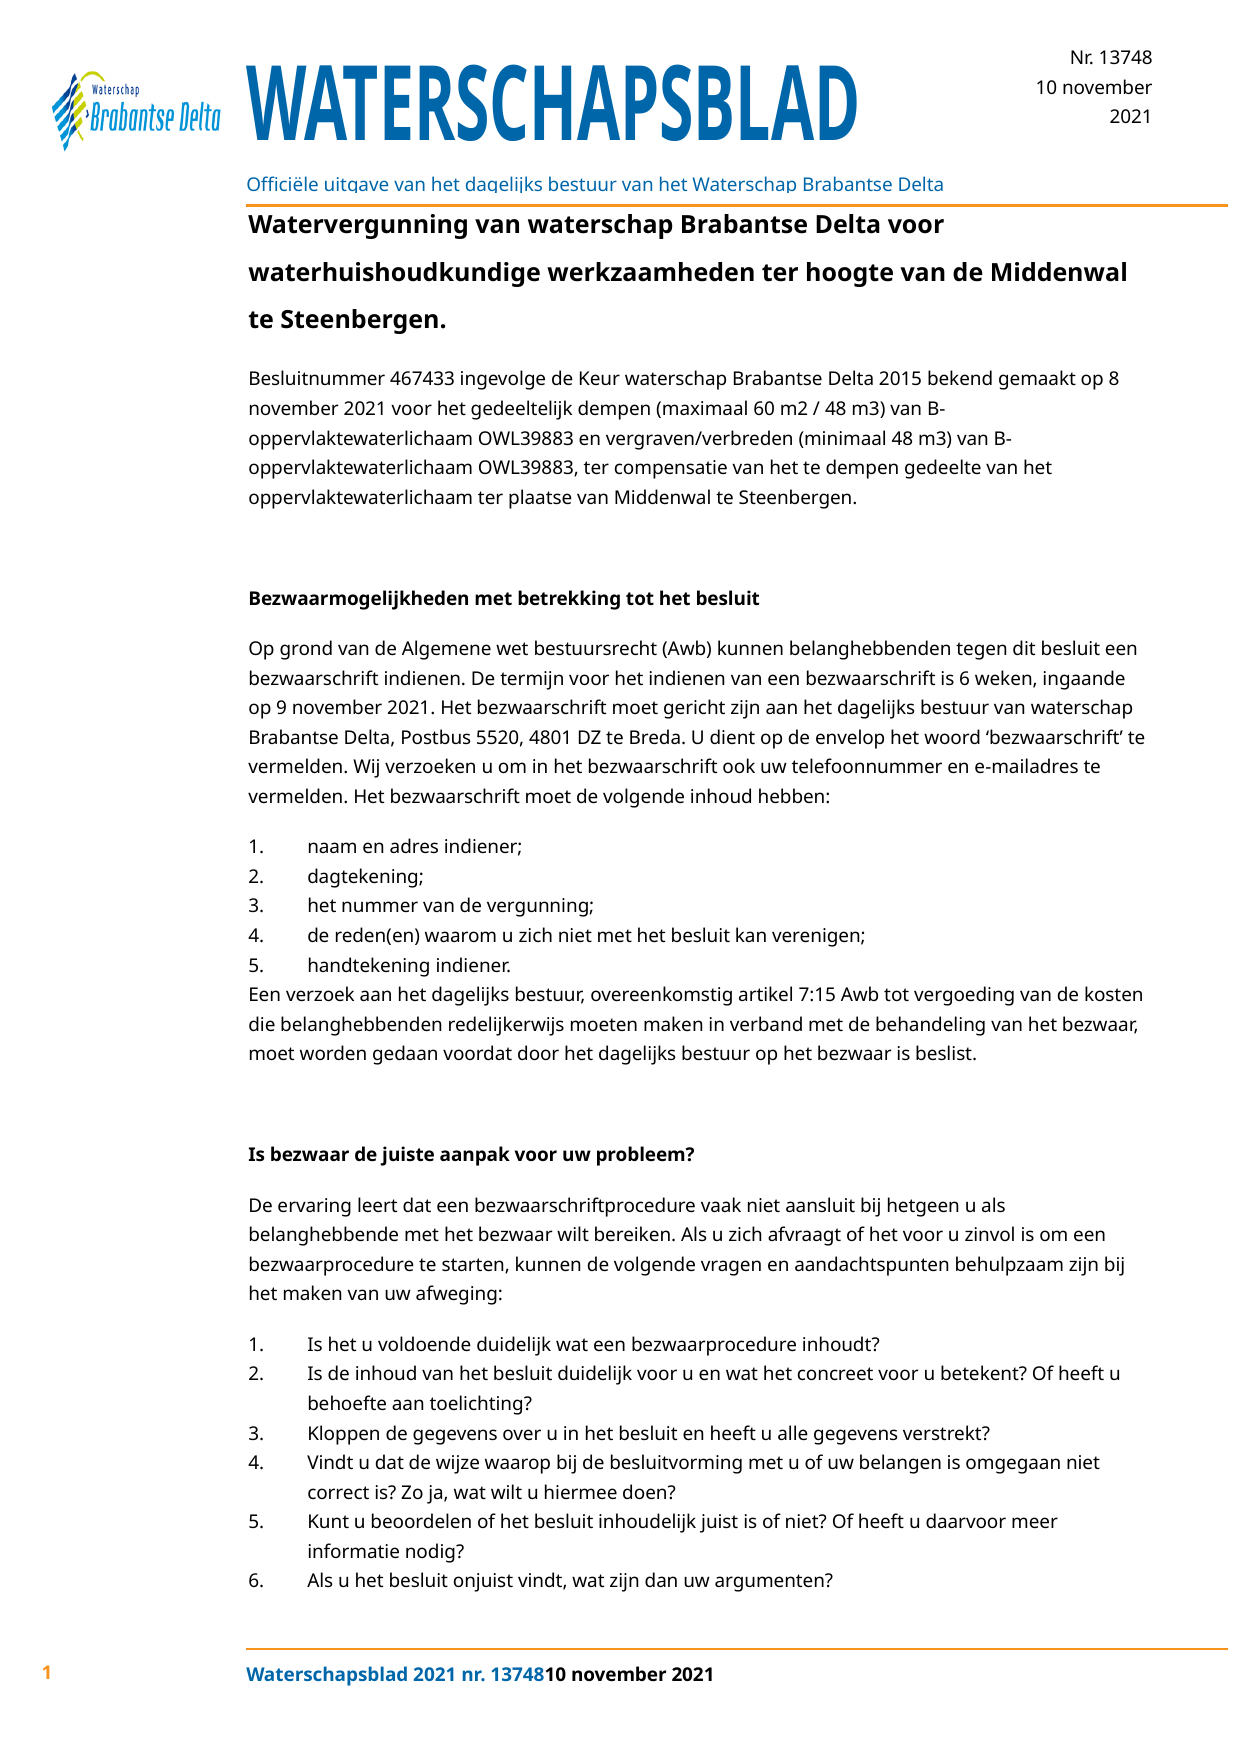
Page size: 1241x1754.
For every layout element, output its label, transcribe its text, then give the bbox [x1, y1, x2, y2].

list Kunt u beoordelen of het besluit inhoudelijk juist is of niet? Of heeft u daarvoor meer informatie nodig? [248, 1508, 1152, 1564]
list dagtekening; [248, 863, 1152, 889]
text De ervaring leert dat een bezwaarschriftprocedure vaak niet aansluit bij hetgeen u als belanghebbende met het bezwaar wilt bereiken. Als u zich afvraagt of het voor u zinvol is om een bezwaarprocedure te starten, kunnen de volgende vragen en aandachtspunten behulpzaam zijn bij het maken van uw afweging: [248, 1192, 1152, 1306]
list Vindt u dat de wijze waarop bij de besluitvorming met u of uw belangen is omgegaan niet correct is? Zo ja, wat wilt u hiermee doen? [248, 1449, 1152, 1504]
text Een verzoek aan het dagelijks bestuur, overeenkomstig artikel 7:15 Awb tot vergoeding van de kosten die belanghebbenden redelijkerwijs moeten maken in verband met de behandeling van het bezwaar, moet worden gedaan voordat door het dagelijks bestuur op het bezwaar is beslist. [248, 981, 1152, 1066]
list Kloppen de gegevens over u in het besluit en heeft u alle gegevens verstrekt? [248, 1420, 1152, 1445]
text Watervergunning van waterschap Brabantse Delta voor waterhuishoudkundige werkzaamheden ter hoogte van de Middenwal te Steenbergen. [248, 207, 1152, 336]
text Is bezwaar de juiste aanpak voor uw probleem? [248, 1141, 1152, 1167]
text Besluitnummer 467433 ingevolge de Keur waterschap Brabantse Delta 2015 bekend gemaakt op 8 november 2021 voor het gedeeltelijk dempen (maximaal 60 m2 / 48 m3) van B-oppervlaktewaterlichaam OWL39883 en vergraven/verbreden (minimaal 48 m3) van B-oppervlaktewaterlichaam OWL39883, ter compensatie van het te dempen gedeelte van het oppervlaktewaterlichaam ter plaatse van Middenwal te Steenbergen. [248, 366, 1152, 509]
text Bezwaarmogelijkheden met betrekking tot het besluit [248, 585, 1152, 610]
list Is de inhoud van het besluit duidelijk voor u en wat het concreet voor u betekent? Of heeft u behoefte aan toelichting? [248, 1361, 1152, 1416]
list handtekening indiener. [248, 952, 1152, 977]
list Is het u voldoende duidelijk wat een bezwaarprocedure inhoudt? [248, 1331, 1152, 1357]
list naam en adres indiener; [248, 833, 1152, 859]
picture [41, 47, 231, 172]
text Op grond van de Algemene wet bestuursrecht (Awb) kunnen belanghebbenden tegen dit besluit een bezwaarschrift indienen. De termijn voor het indienen van een bezwaarschrift is 6 weken, ingaande op 9 november 2021. Het bezwaarschrift moet gericht zijn aan het dagelijks bestuur van waterschap Brabantse Delta, Postbus 5520, 4801 DZ te Breda. U dient op de envelop het woord ‘bezwaarschrift’ te vermelden. Wij verzoeken u om in het bezwaarschrift ook uw telefoonnummer en e‑mailadres te vermelden. Het bezwaarschrift moet de volgende inhoud hebben: [248, 635, 1152, 809]
list het nummer van de vergunning; [248, 893, 1152, 918]
list de reden(en) waarom u zich niet met het besluit kan verenigen; [248, 922, 1152, 948]
list Als u het besluit onjuist vindt, wat zijn dan uw argumenten? [248, 1568, 1152, 1593]
